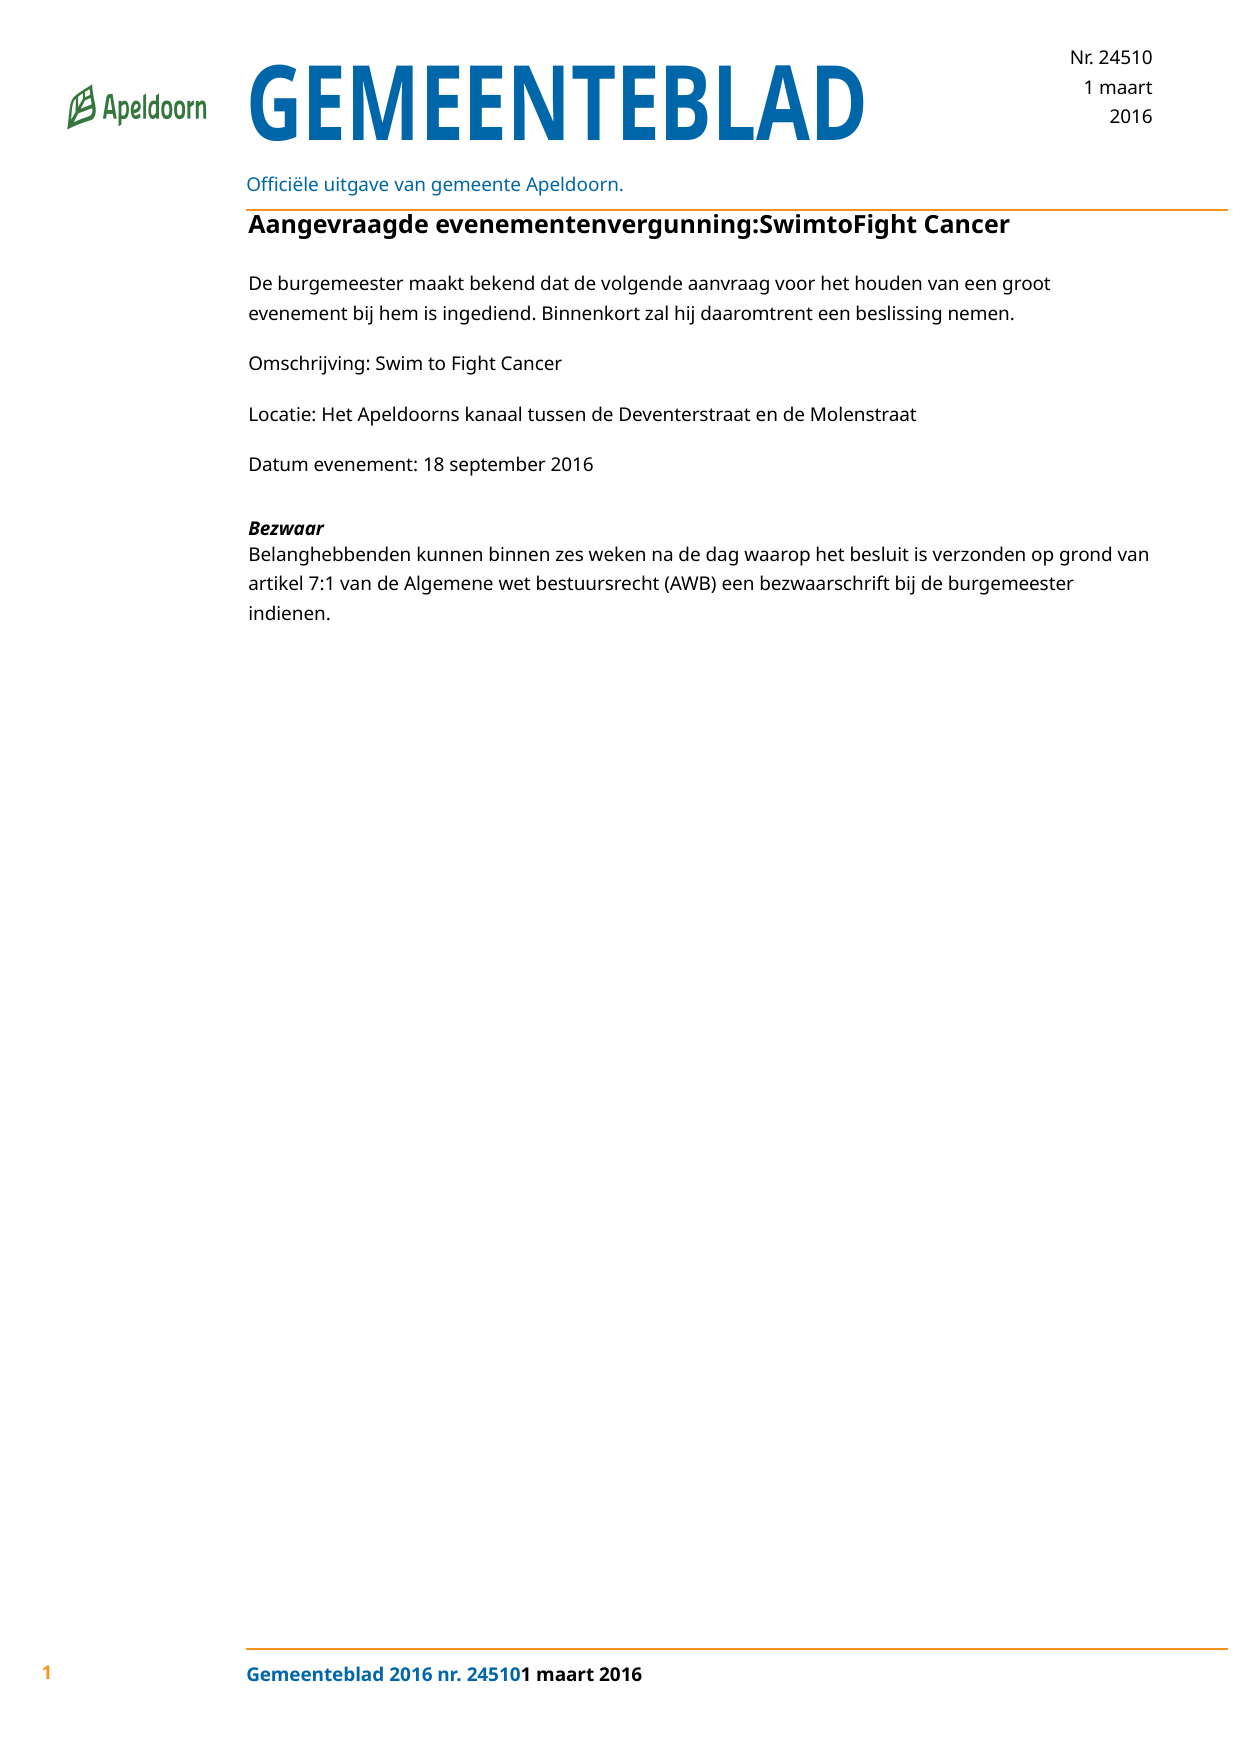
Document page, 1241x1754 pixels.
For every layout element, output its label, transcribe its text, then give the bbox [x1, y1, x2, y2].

text Belanghebbenden kunnen binnen zes weken na de dag waarop het besluit is verzonden op grond van artikel 7:1 van de Algemene wet bestuursrecht (AWB) een bezwaarschrift bij de burgemeester indienen. [248, 541, 1152, 626]
text Datum evenement: 18 september 2016 [248, 451, 1152, 477]
picture [41, 47, 231, 172]
text De burgemeester maakt bekend dat de volgende aanvraag voor het houden van een groot evenement bij hem is ingediend. Binnenkort zal hij daaromtrent een beslissing nemen. [248, 270, 1152, 326]
text Bezwaar [248, 515, 1152, 541]
text Omschrijving: Swim to Fight Cancer [248, 350, 1152, 376]
text Locatie: Het Apeldoorns kanaal tussen de Deventerstraat en de Molenstraat [248, 401, 1152, 426]
text Aangevraagde evenementenvergunning:SwimtoFight Cancer [248, 211, 1152, 241]
